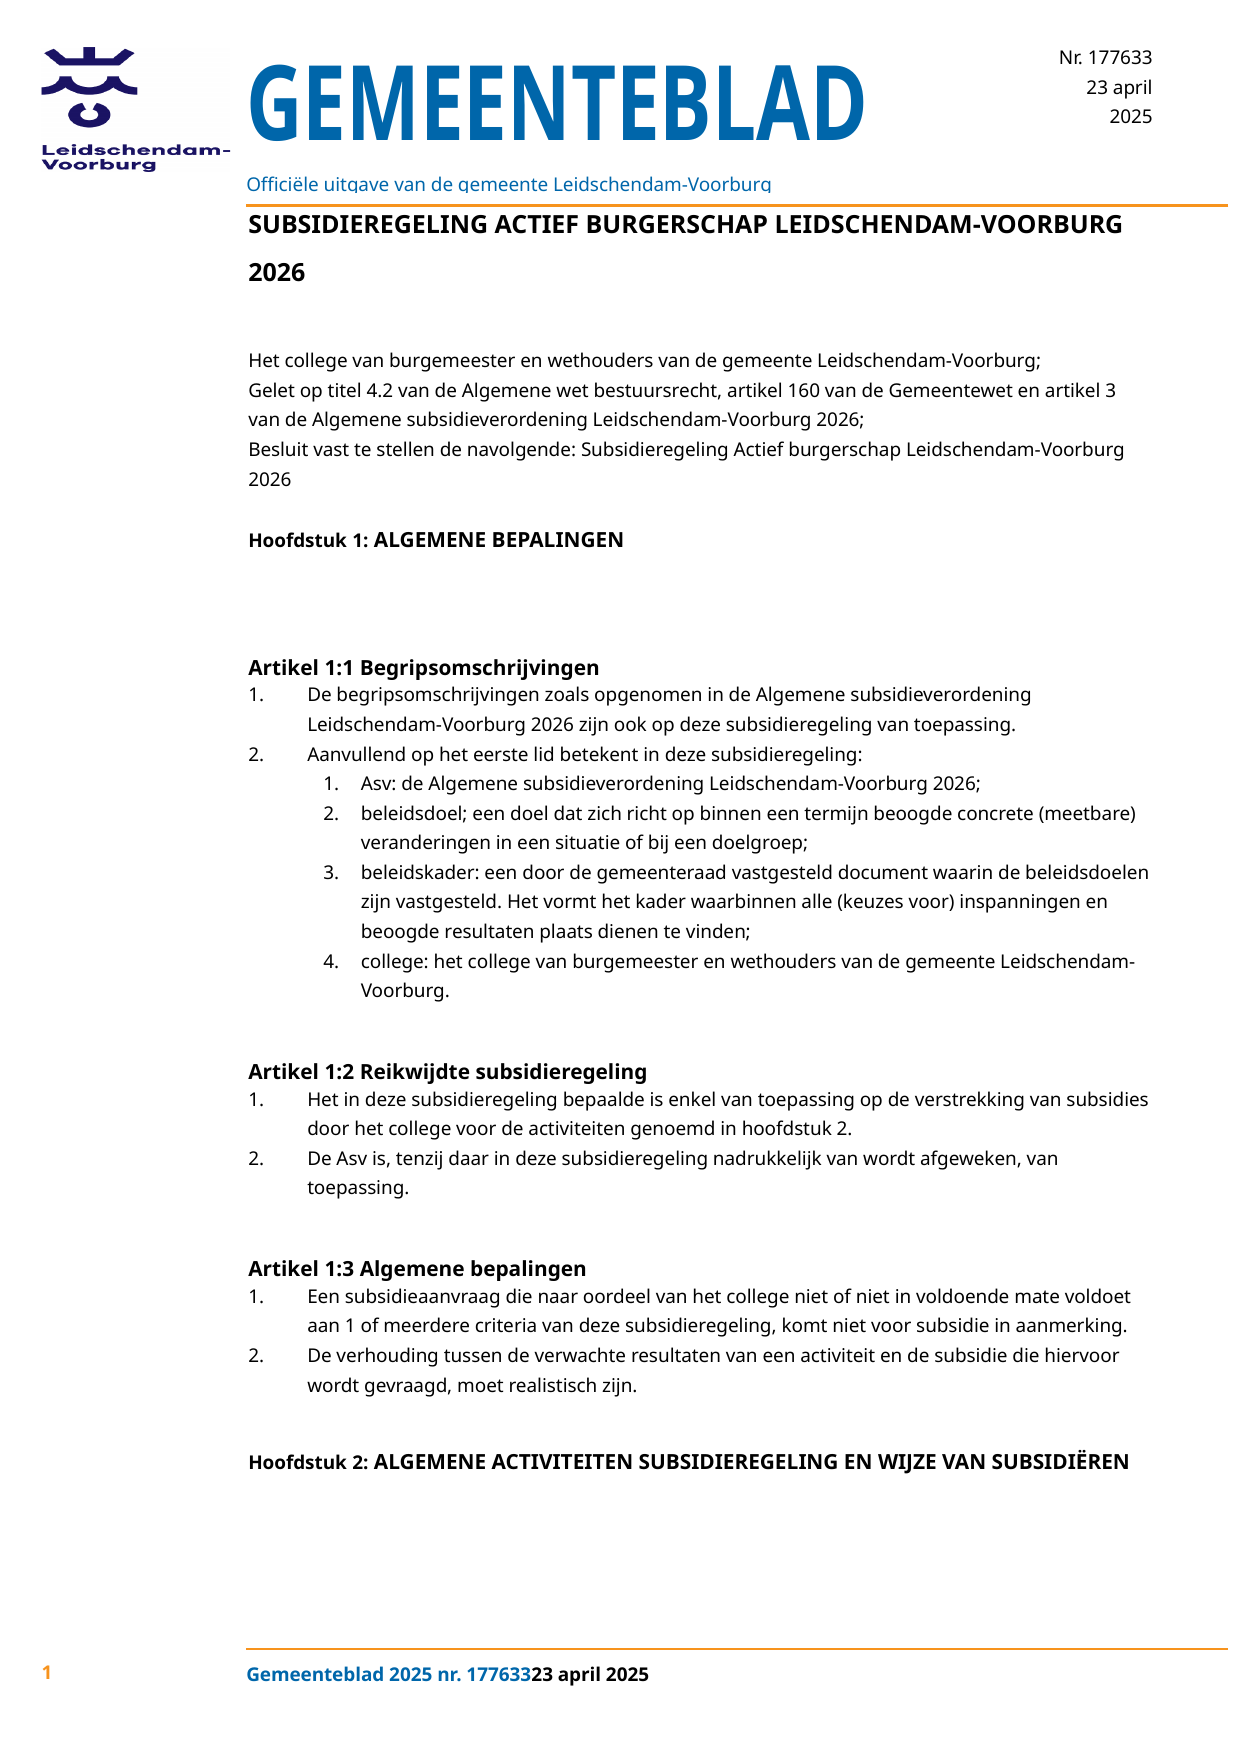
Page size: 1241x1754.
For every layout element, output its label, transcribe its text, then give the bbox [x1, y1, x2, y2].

text Gelet op titel 4.2 van de Algemene wet bestuursrecht, artikel 160 van de Gemeentewet en artikel 3 van de Algemene subsidieverordening Leidschendam-Voorburg 2026; [248, 377, 1152, 432]
list Aanvullend op het eerste lid betekent in deze subsidieregeling: [248, 741, 1152, 766]
list Het in deze subsidieregeling bepaalde is enkel van toepassing op de verstrekking van subsidies door het college voor de activiteiten genoemd in hoofdstuk 2. [248, 1086, 1152, 1141]
list college: het college van burgemeester en wethouders van de gemeente Leidschendam-Voorburg. [323, 948, 1152, 1003]
list Een subsidieaanvraag die naar oordeel van het college niet of niet in voldoende mate voldoet aan 1 of meerdere criteria van deze subsidieregeling, komt niet voor subsidie in aanmerking. [248, 1283, 1152, 1338]
text Het college van burgemeester en wethouders van de gemeente Leidschendam-Voorburg; [248, 347, 1152, 373]
list De verhouding tussen de verwachte resultaten van een activiteit en de subsidie die hiervoor wordt gevraagd, moet realistisch zijn. [248, 1342, 1152, 1397]
text Hoofdstuk 1: ALGEMENE BEPALINGEN [248, 525, 1152, 553]
list beleidskader: een door de gemeenteraad vastgesteld document waarin de beleidsdoelen zijn vastgesteld. Het vormt het kader waarbinnen alle (keuzes voor) inspanningen en beoogde resultaten plaats dienen te vinden; [323, 859, 1152, 944]
text Besluit vast te stellen de navolgende: Subsidieregeling Actief burgerschap Leidschendam-Voorburg 2026 [248, 436, 1152, 492]
text Artikel 1:1 Begripsomschrijvingen [248, 653, 1152, 682]
text Artikel 1:2 Reikwijdte subsidieregeling [248, 1057, 1152, 1086]
text SUBSIDIEREGELING ACTIEF BURGERSCHAP LEIDSCHENDAM-VOORBURG 2026 [248, 207, 1152, 288]
text Hoofdstuk 2: ALGEMENE ACTIVITEITEN SUBSIDIEREGELING EN WIJZE VAN SUBSIDIËREN [248, 1447, 1152, 1475]
list Asv: de Algemene subsidieverordening Leidschendam-Voorburg 2026; [323, 770, 1152, 796]
list beleidsdoel; een doel dat zich richt op binnen een termijn beoogde concrete (meetbare) veranderingen in een situatie of bij een doelgroep; [323, 800, 1152, 855]
list De Asv is, tenzij daar in deze subsidieregeling nadrukkelijk van wordt afgeweken, van toepassing. [248, 1145, 1152, 1200]
picture [41, 47, 231, 172]
text Artikel 1:3 Algemene bepalingen [248, 1254, 1152, 1283]
list De begripsomschrijvingen zoals opgenomen in de Algemene subsidieverordening Leidschendam-Voorburg 2026 zijn ook op deze subsidieregeling van toepassing. [248, 682, 1152, 737]
